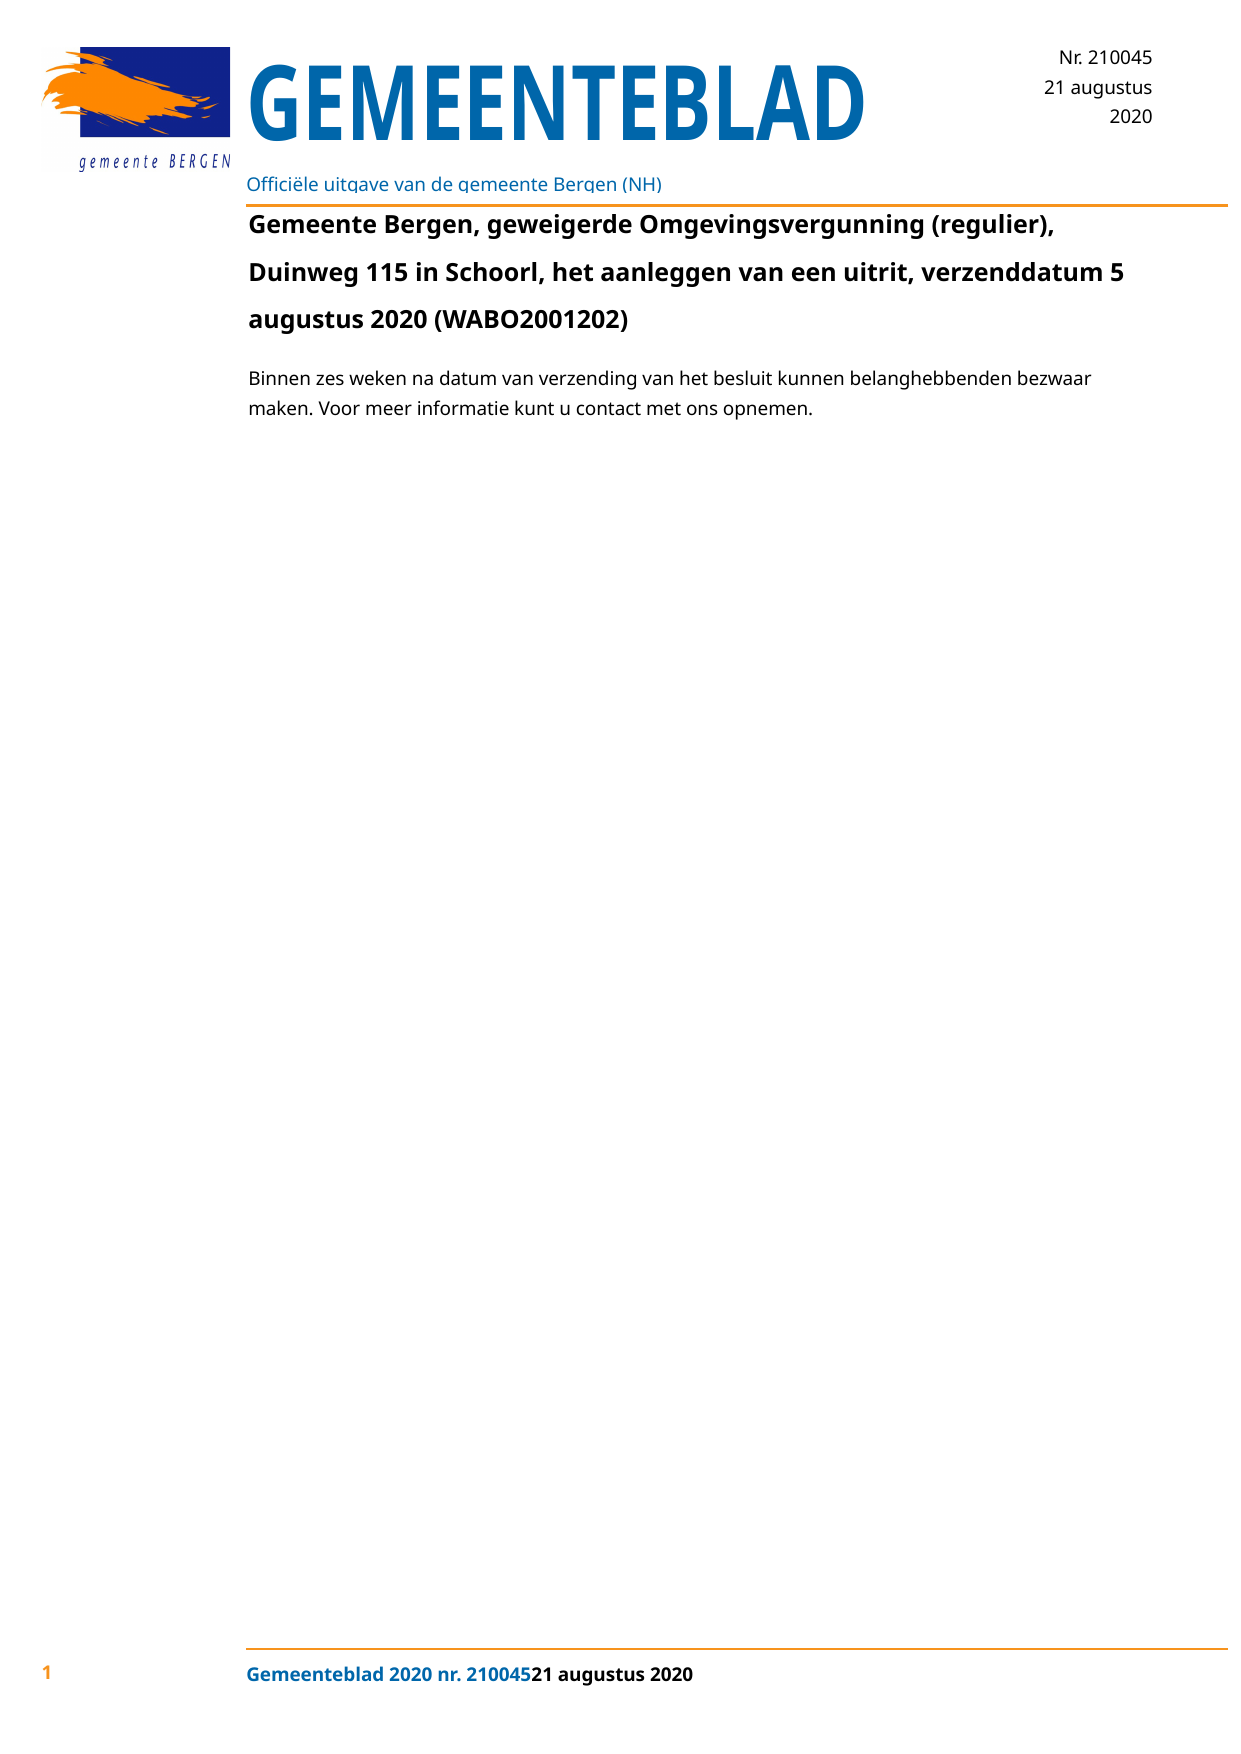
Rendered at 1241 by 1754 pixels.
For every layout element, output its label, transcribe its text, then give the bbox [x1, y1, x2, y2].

text Binnen zes weken na datum van verzending van het besluit kunnen belanghebbenden bezwaar maken. Voor meer informatie kunt u contact met ons opnemen. [248, 366, 1152, 421]
text Gemeente Bergen, geweigerde Omgevingsvergunning (regulier), Duinweg 115 in Schoorl, het aanleggen van een uitrit, verzenddatum 5 augustus 2020 (WABO2001202) [248, 207, 1152, 336]
picture [41, 47, 231, 172]
